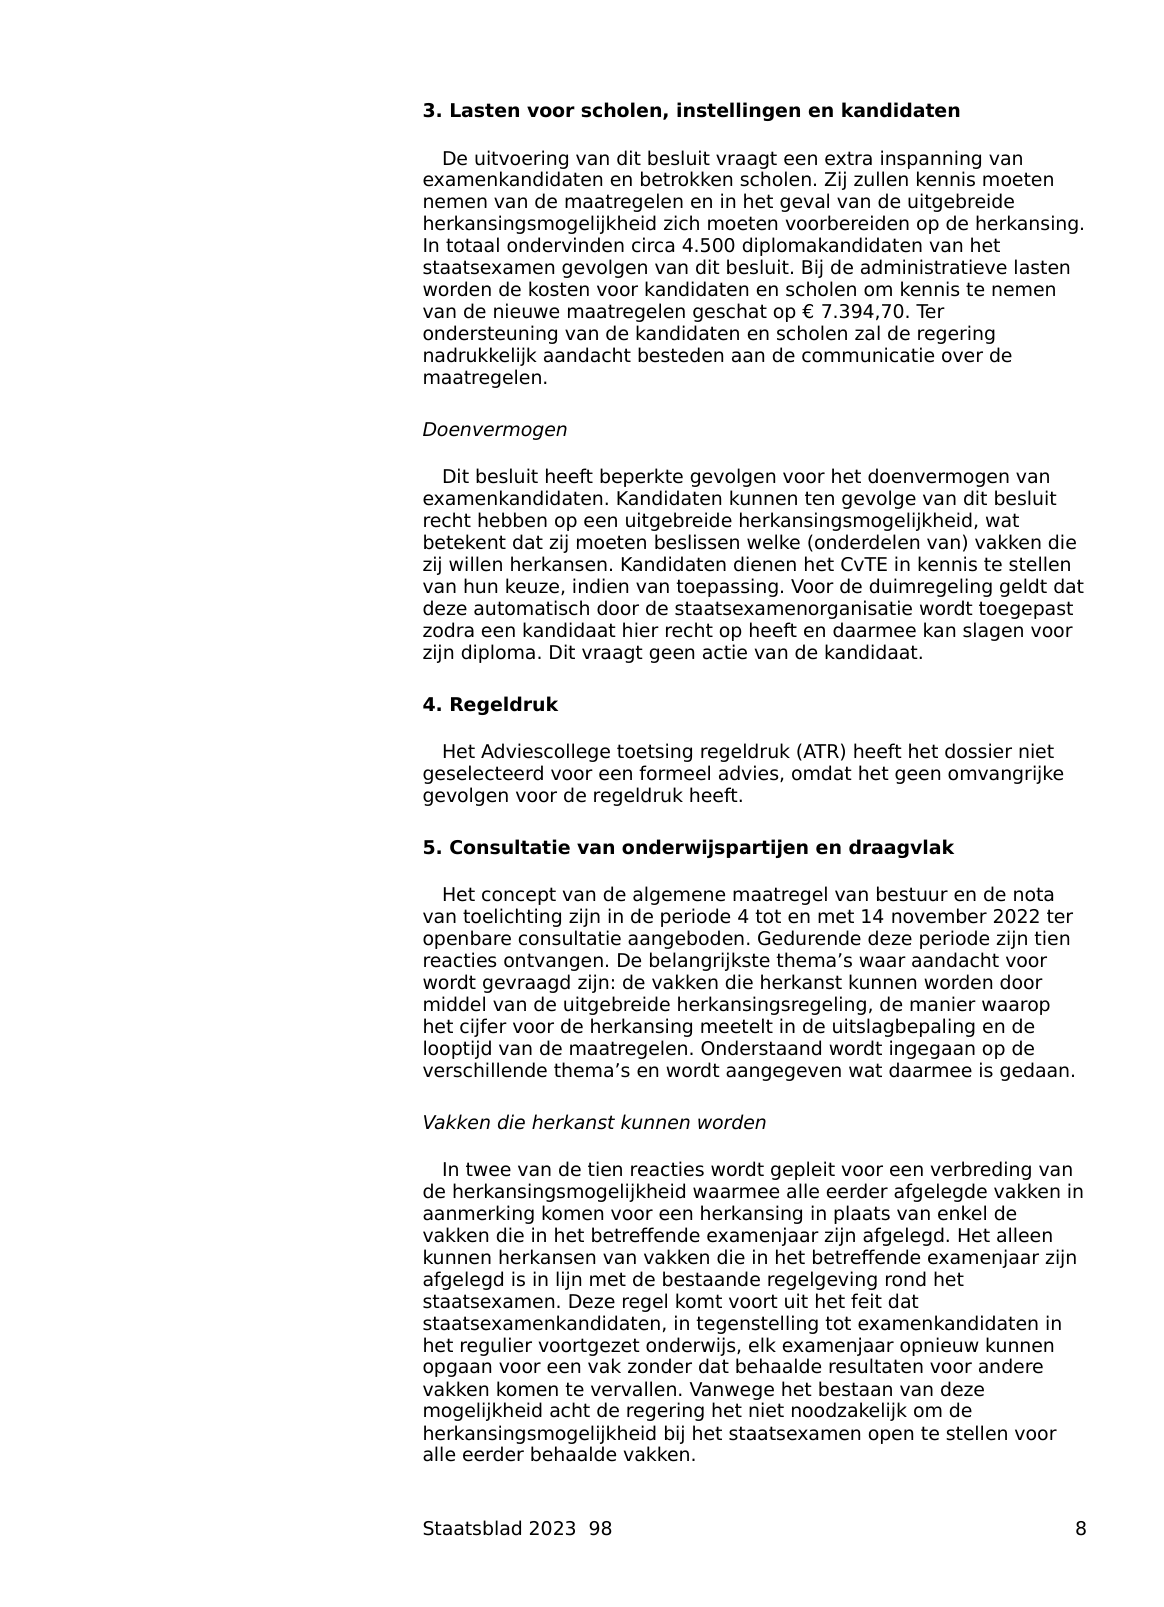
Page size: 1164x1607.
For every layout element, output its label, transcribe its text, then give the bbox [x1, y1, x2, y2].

subtitle Vakken die herkanst kunnen worden [422, 1112, 1087, 1134]
text In twee van de tien reacties wordt gepleit voor een verbreding van de herkansingsmogelijkheid waarmee alle eerder afgelegde vakken in aanmerking komen voor een herkansing in plaats van enkel de vakken die in het betreffende examenjaar zijn afgelegd. Het alleen kunnen herkansen van vakken die in het betreffende examenjaar zijn afgelegd is in lijn met de bestaande regelgeving rond het staatsexamen. Deze regel komt voort uit het feit dat staatsexamenkandidaten, in tegenstelling tot examenkandidaten in het regulier voortgezet onderwijs, elk examenjaar opnieuw kunnen opgaan voor een vak zonder dat behaalde resultaten voor andere vakken komen te vervallen. Vanwege het bestaan van deze mogelijkheid acht de regering het niet noodzakelijk om de herkansingsmogelijkheid bij het staatsexamen open te stellen voor alle eerder behaalde vakken. [422, 1159, 1087, 1466]
text Het concept van de algemene maatregel van bestuur en de nota van toelichting zijn in de periode 4 tot en met 14 november 2022 ter openbare consultatie aangeboden. Gedurende deze periode zijn tien reacties ontvangen. De belangrijkste thema’s waar aandacht voor wordt gevraagd zijn: de vakken die herkanst kunnen worden door middel van de uitgebreide herkansingsregeling, de manier waarop het cijfer voor de herkansing meetelt in de uitslagbepaling en de looptijd van de maatregelen. Onderstaand wordt ingegaan op de verschillende thema’s en wordt aangegeven wat daarmee is gedaan. [422, 884, 1087, 1082]
text Het Adviescollege toetsing regeldruk (ATR) heeft het dossier niet geselecteerd voor een formeel advies, omdat het geen omvangrijke gevolgen voor de regeldruk heeft. [422, 741, 1087, 807]
subtitle 3. Lasten voor scholen, instellingen en kandidaten [422, 100, 1087, 122]
subtitle 4. Regeldruk [422, 694, 1087, 716]
text Dit besluit heeft beperkte gevolgen voor het doenvermogen van examenkandidaten. Kandidaten kunnen ten gevolge van dit besluit recht hebben op een uitgebreide herkansingsmogelijkheid, wat betekent dat zij moeten beslissen welke (onderdelen van) vakken die zij willen herkansen. Kandidaten dienen het CvTE in kennis te stellen van hun keuze, indien van toepassing. Voor de duimregeling geldt dat deze automatisch door de staatsexamenorganisatie wordt toegepast zodra een kandidaat hier recht op heeft en daarmee kan slagen voor zijn diploma. Dit vraagt geen actie van de kandidaat. [422, 466, 1087, 664]
subtitle Doenvermogen [422, 419, 1087, 441]
subtitle 5. Consultatie van onderwijspartijen en draagvlak [422, 837, 1087, 859]
text De uitvoering van dit besluit vraagt een extra inspanning van examenkandidaten en betrokken scholen. Zij zullen kennis moeten nemen van de maatregelen en in het geval van de uitgebreide herkansingsmogelijkheid zich moeten voorbereiden op de herkansing. In totaal ondervinden circa 4.500 diplomakandidaten van het staatsexamen gevolgen van dit besluit. Bij de administratieve lasten worden de kosten voor kandidaten en scholen om kennis te nemen van de nieuwe maatregelen geschat op € 7.394,70. Ter ondersteuning van de kandidaten en scholen zal de regering nadrukkelijk aandacht besteden aan de communicatie over de maatregelen. [422, 147, 1087, 389]
